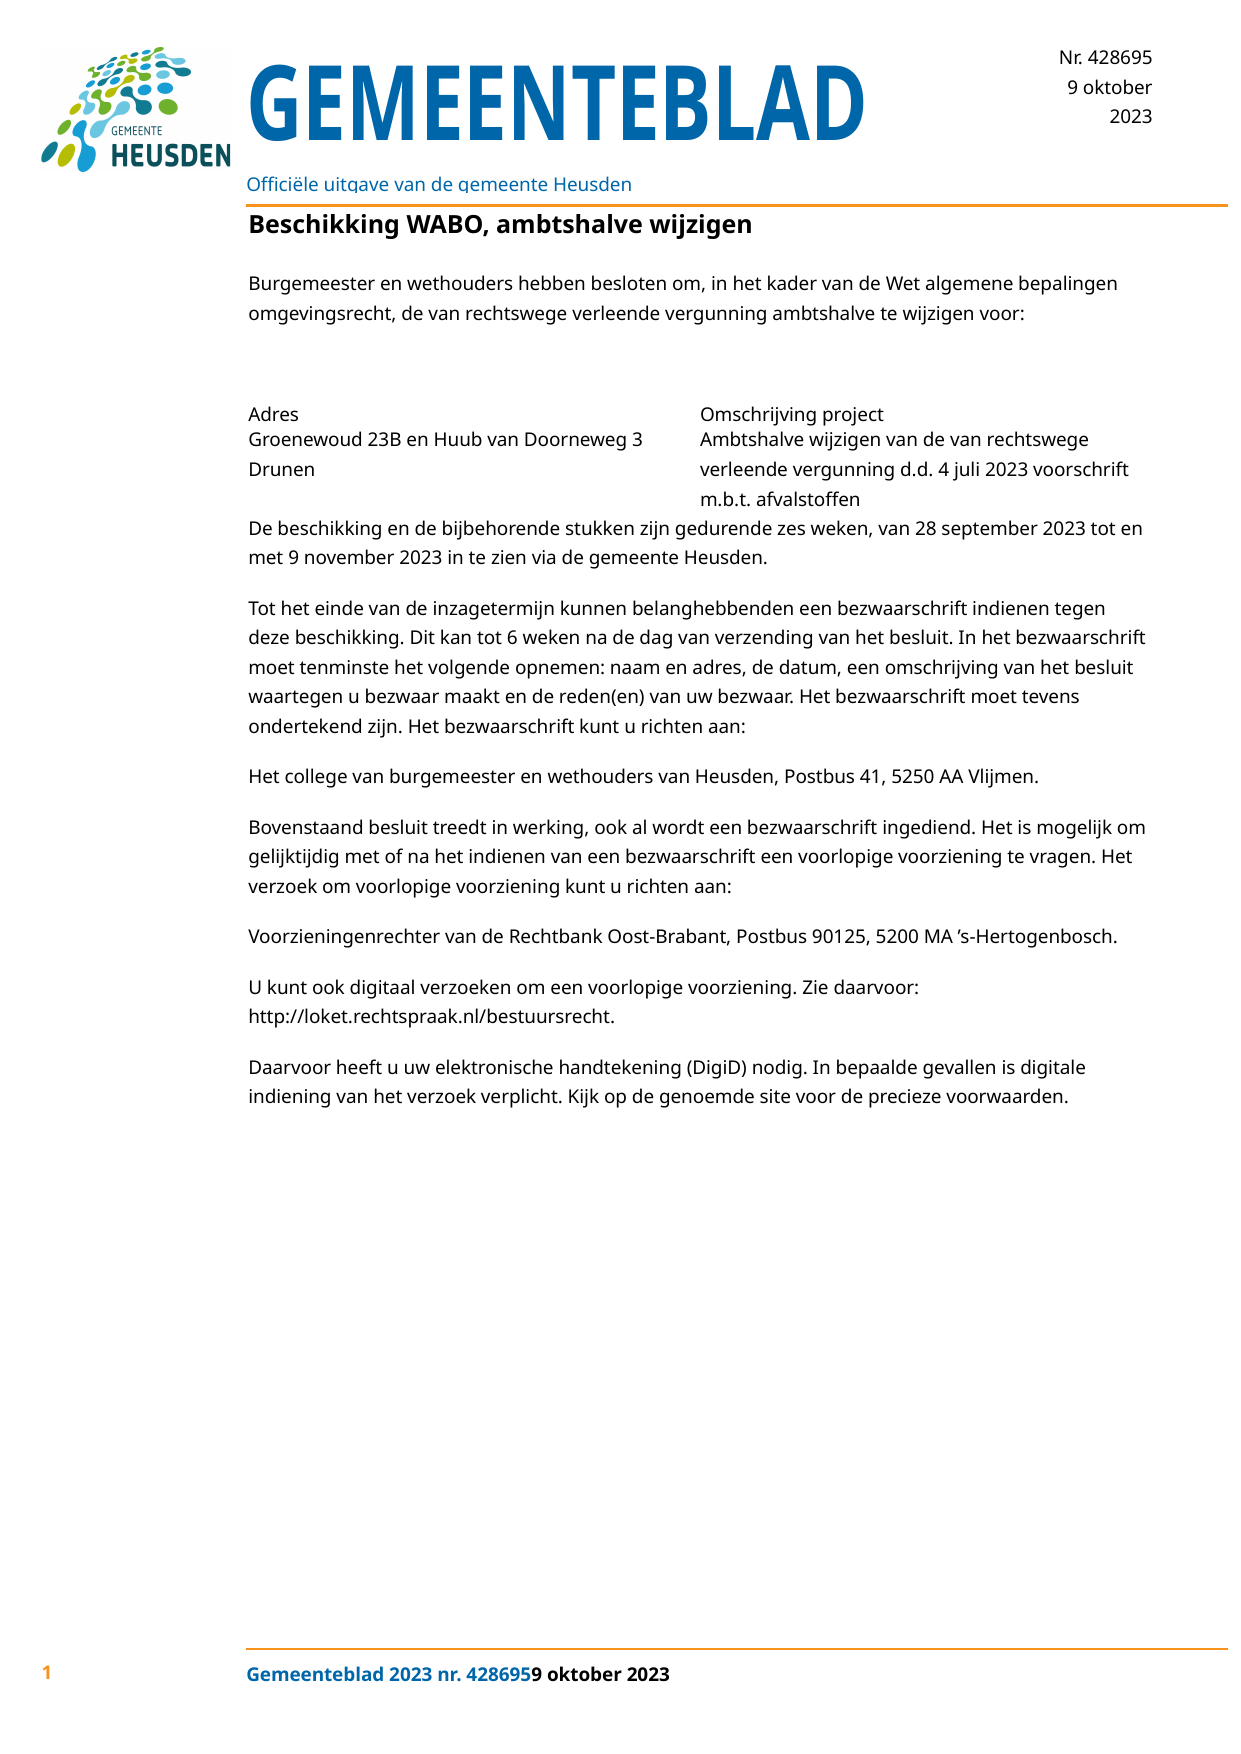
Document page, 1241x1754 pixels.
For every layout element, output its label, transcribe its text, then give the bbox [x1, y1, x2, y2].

text Burgemeester en wethouders hebben besloten om, in het kader van de Wet algemene bepalingen omgevingsrecht, de van rechtswege verleende vergunning ambtshalve te wijzigen voor: [248, 270, 1152, 326]
table_cell Ambtshalve wijzigen van de van rechtswege verleende vergunning d.d. 4 juli 2023 voorschrift m.b.t. afvalstoffen [700, 427, 1152, 511]
table_header Adres [248, 401, 700, 427]
text Het college van burgemeester en wethouders van Heusden, Postbus 41, 5250 AA Vlijmen. [248, 763, 1152, 789]
text Bovenstaand besluit treedt in werking, ook al wordt een bezwaarschrift ingediend. Het is mogelijk om gelijktijdig met of na het indienen van een bezwaarschrift een voorlopige voorziening te vragen. Het verzoek om voorlopige voorziening kunt u richten aan: [248, 814, 1152, 899]
table_cell Groenewoud 23B en Huub van Doorneweg 3 Drunen [248, 427, 700, 511]
text Daarvoor heeft u uw elektronische handtekening (DigiD) nodig. In bepaalde gevallen is digitale indiening van het verzoek verplicht. Kijk op de genoemde site voor de precieze voorwaarden. [248, 1054, 1152, 1109]
text U kunt ook digitaal verzoeken om een voorlopige voorziening. Zie daarvoor: http://loket.rechtspraak.nl/bestuursrecht. [248, 974, 1152, 1029]
text De beschikking en de bijbehorende stukken zijn gedurende zes weken, van 28 september 2023 tot en met 9 november 2023 in te zien via de gemeente Heusden. [248, 515, 1152, 570]
table_header Omschrijving project [700, 401, 1152, 427]
text Beschikking WABO, ambtshalve wijzigen [248, 207, 1152, 241]
text Tot het einde van de inzagetermijn kunnen belanghebbenden een bezwaarschrift indienen tegen deze beschikking. Dit kan tot 6 weken na de dag van verzending van het besluit. In het bezwaarschrift moet tenminste het volgende opnemen: naam en adres, de datum, een omschrijving van het besluit waartegen u bezwaar maakt en de reden(en) van uw bezwaar. Het bezwaarschrift moet tevens ondertekend zijn. Het bezwaarschrift kunt u richten aan: [248, 595, 1152, 739]
picture [41, 47, 231, 172]
text Voorzieningenrechter van de Rechtbank Oost-Brabant, Postbus 90125, 5200 MA ’s-Hertogenbosch. [248, 923, 1152, 949]
